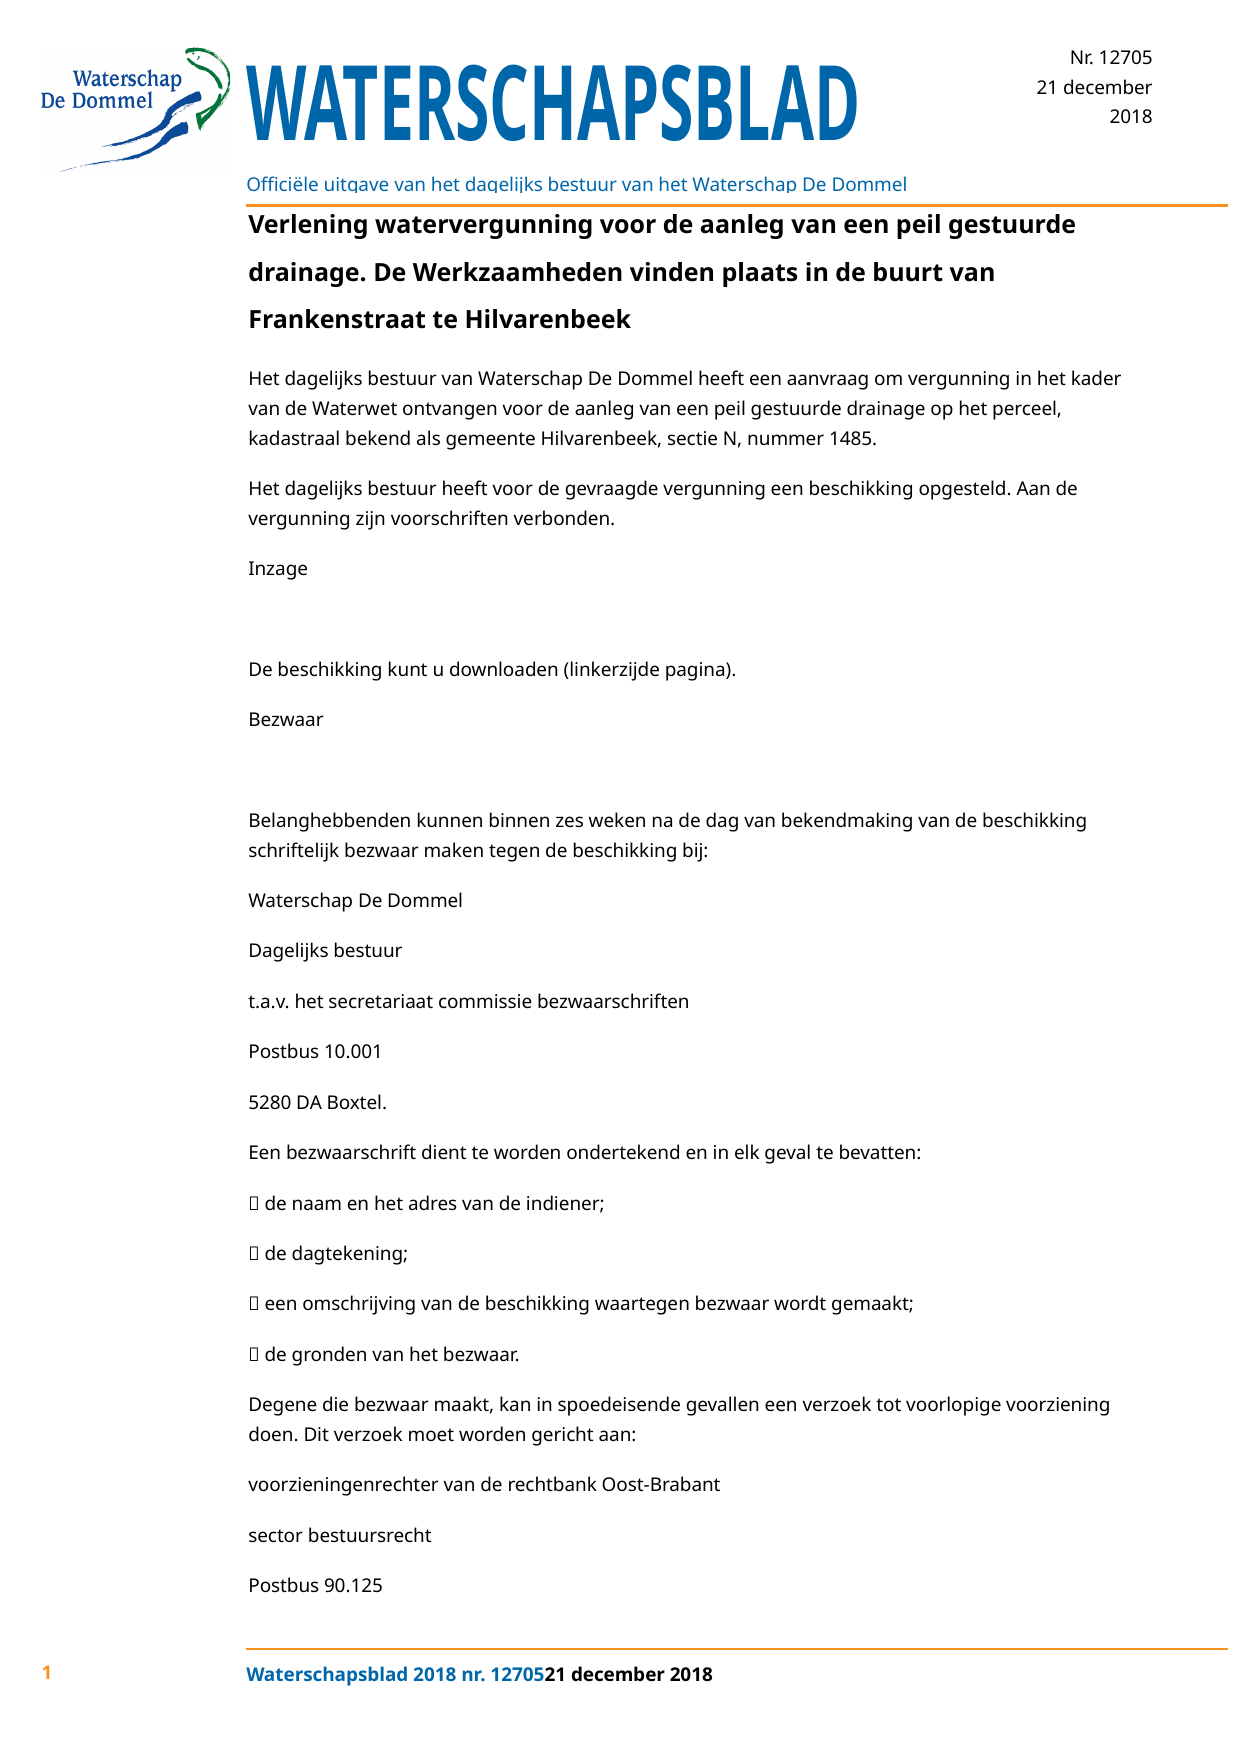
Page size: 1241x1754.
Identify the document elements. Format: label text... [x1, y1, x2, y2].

text 5280 DA Boxtel. [248, 1089, 1152, 1114]
text  een omschrijving van de beschikking waartegen bezwaar wordt gemaakt; [248, 1291, 1152, 1316]
text Postbus 10.001 [248, 1038, 1152, 1064]
text Bezwaar [248, 706, 1152, 732]
picture [41, 47, 231, 172]
text  de gronden van het bezwaar. [248, 1341, 1152, 1367]
text  de naam en het adres van de indiener; [248, 1190, 1152, 1215]
text Postbus 90.125 [248, 1572, 1152, 1598]
text Dagelijks bestuur [248, 938, 1152, 963]
text Waterschap De Dommel [248, 887, 1152, 913]
text Het dagelijks bestuur heeft voor de gevraagde vergunning een beschikking opgesteld. Aan de vergunning zijn voorschriften verbonden. [248, 475, 1152, 530]
text Een bezwaarschrift dient te worden ondertekend en in elk geval te bevatten: [248, 1139, 1152, 1165]
text Inzage [248, 555, 1152, 581]
text Het dagelijks bestuur van Waterschap De Dommel heeft een aanvraag om vergunning in het kader van de Waterwet ontvangen voor de aanleg van een peil gestuurde drainage op het perceel, kadastraal bekend als gemeente Hilvarenbeek, sectie N, nummer 1485. [248, 366, 1152, 450]
text voorzieningenrechter van de rechtbank Oost-Brabant [248, 1471, 1152, 1497]
text Verlening watervergunning voor de aanleg van een peil gestuurde drainage. De Werkzaamheden vinden plaats in de buurt van Frankenstraat te Hilvarenbeek [248, 207, 1152, 336]
text  de dagtekening; [248, 1240, 1152, 1266]
text sector bestuursrecht [248, 1522, 1152, 1547]
text t.a.v. het secretariaat commissie bezwaarschriften [248, 988, 1152, 1014]
text Belanghebbenden kunnen binnen zes weken na de dag van bekendmaking van de beschikking schriftelijk bezwaar maken tegen de beschikking bij: [248, 807, 1152, 862]
text De beschikking kunt u downloaden (linkerzijde pagina). [248, 656, 1152, 682]
text Degene die bezwaar maakt, kan in spoedeisende gevallen een verzoek tot voorlopige voorziening doen. Dit verzoek moet worden gericht aan: [248, 1391, 1152, 1447]
